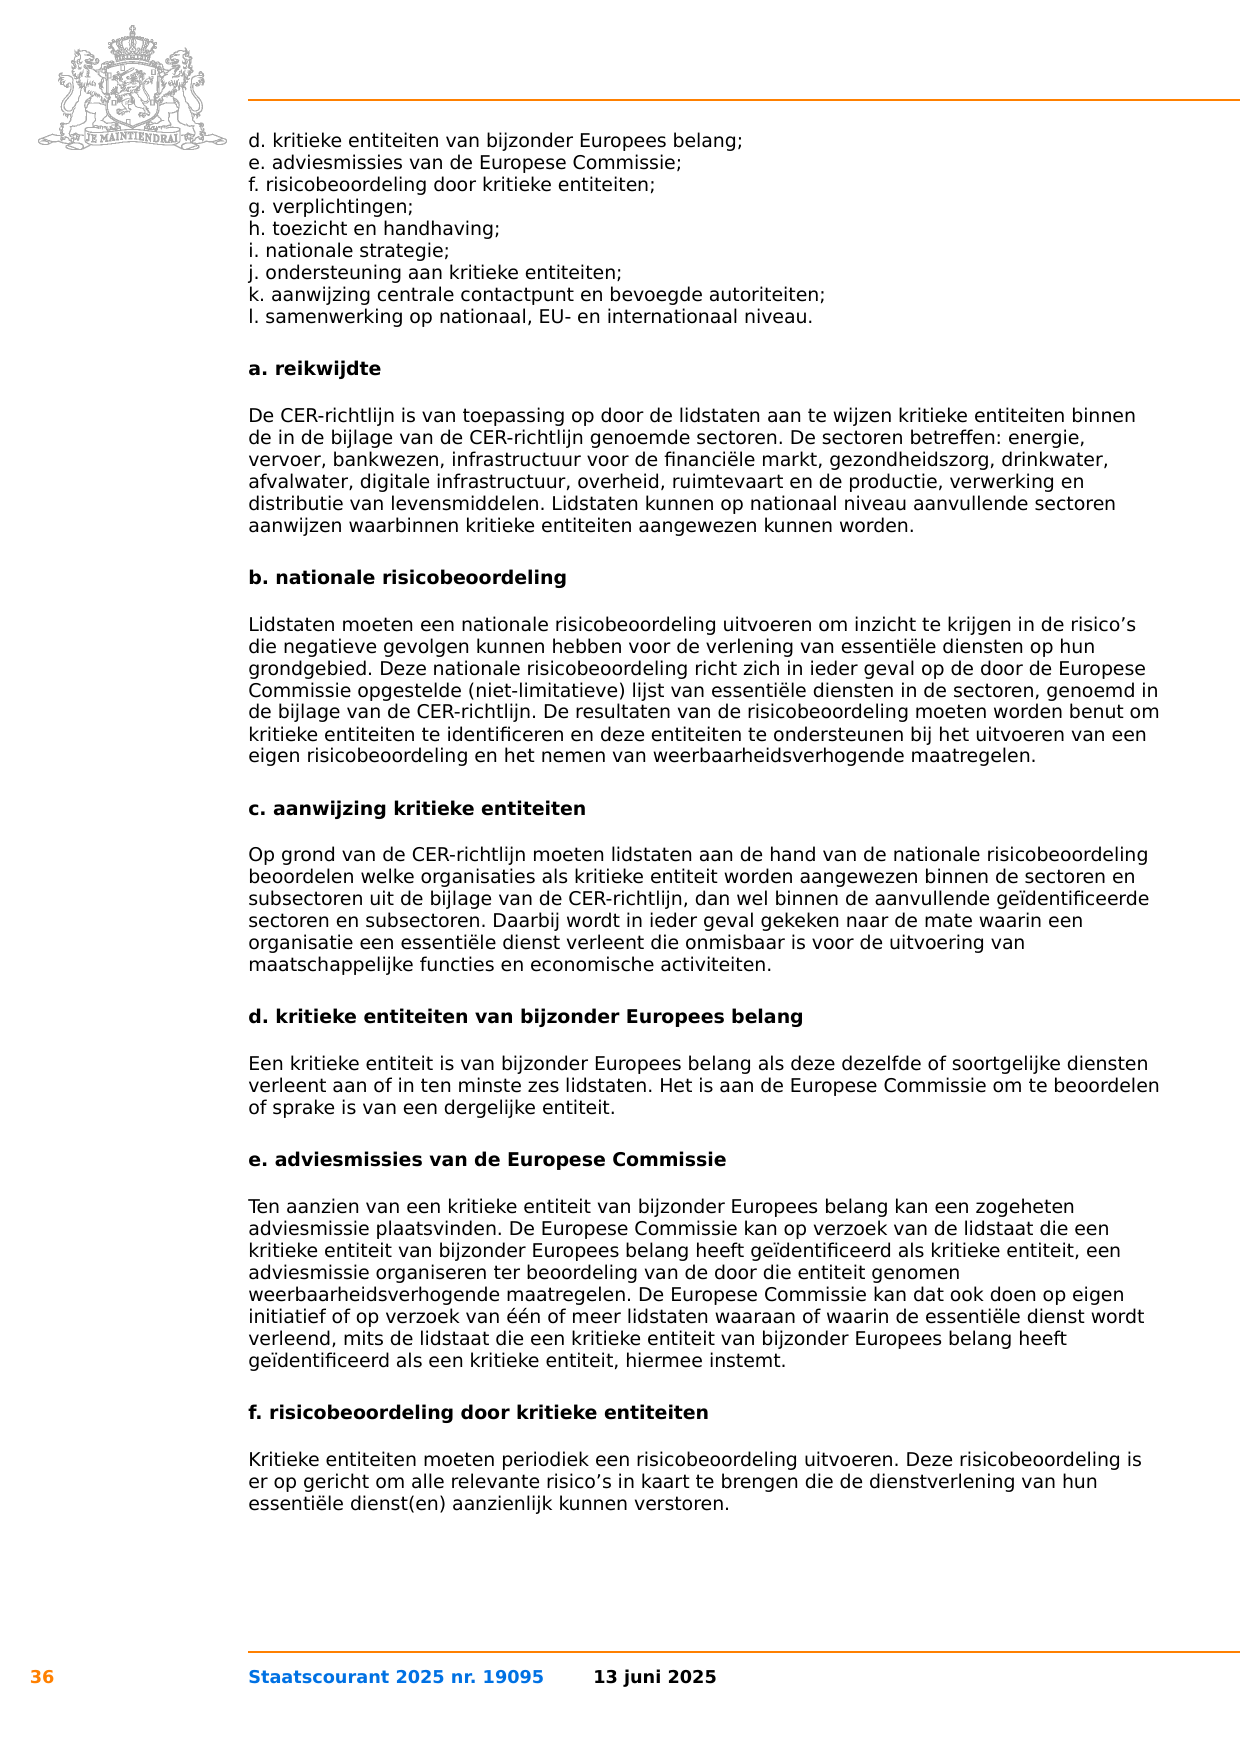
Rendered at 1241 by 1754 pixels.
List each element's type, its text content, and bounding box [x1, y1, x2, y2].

subtitle a. reikwijdte [248, 358, 1163, 380]
text Op grond van de CER-richtlijn moeten lidstaten aan de hand van de nationale risicobeoordeling beoordelen welke organisaties als kritieke entiteit worden aangewezen binnen de sectoren en subsectoren uit de bijlage van de CER-richtlijn, dan wel binnen de aanvullende geïdentificeerde sectoren en subsectoren. Daarbij wordt in ieder geval gekeken naar de mate waarin een organisatie een essentiële dienst verleent die onmisbaar is voor de uitvoering van maatschappelijke functies en economische activiteiten. [248, 844, 1163, 976]
text Ten aanzien van een kritieke entiteit van bijzonder Europees belang kan een zogeheten adviesmissie plaatsvinden. De Europese Commissie kan op verzoek van de lidstaat die een kritieke entiteit van bijzonder Europees belang heeft geïdentificeerd als kritieke entiteit, een adviesmissie organiseren ter beoordeling van de door die entiteit genomen weerbaarheidsverhogende maatregelen. De Europese Commissie kan dat ook doen op eigen initiatief of op verzoek van één of meer lidstaten waaraan of waarin de essentiële dienst wordt verleend, mits de lidstaat die een kritieke entiteit van bijzonder Europees belang heeft geïdentificeerd als een kritieke entiteit, hiermee instemt. [248, 1196, 1163, 1372]
subtitle c. aanwijzing kritieke entiteiten [248, 797, 1163, 819]
picture [38, 25, 227, 150]
text i. nationale strategie; [248, 240, 1163, 262]
text d. kritieke entiteiten van bijzonder Europees belang; [248, 130, 1163, 152]
text g. verplichtingen; [248, 196, 1163, 218]
text Een kritieke entiteit is van bijzonder Europees belang als deze dezelfde of soortgelijke diensten verleent aan of in ten minste zes lidstaten. Het is aan de Europese Commissie om te beoordelen of sprake is van een dergelijke entiteit. [248, 1053, 1163, 1119]
text l. samenwerking op nationaal, EU- en internationaal niveau. [248, 306, 1163, 328]
text De CER-richtlijn is van toepassing op door de lidstaten aan te wijzen kritieke entiteiten binnen de in de bijlage van de CER-richtlijn genoemde sectoren. De sectoren betreffen: energie, vervoer, bankwezen, infrastructuur voor de financiële markt, gezondheidszorg, drinkwater, afvalwater, digitale infrastructuur, overheid, ruimtevaart en de productie, verwerking en distributie van levensmiddelen. Lidstaten kunnen op nationaal niveau aanvullende sectoren aanwijzen waarbinnen kritieke entiteiten aangewezen kunnen worden. [248, 405, 1163, 537]
subtitle b. nationale risicobeoordeling [248, 567, 1163, 588]
subtitle f. risicobeoordeling door kritieke entiteiten [248, 1402, 1163, 1424]
subtitle e. adviesmissies van de Europese Commissie [248, 1149, 1163, 1171]
subtitle d. kritieke entiteiten van bijzonder Europees belang [248, 1006, 1163, 1028]
text h. toezicht en handhaving; [248, 218, 1163, 240]
text j. ondersteuning aan kritieke entiteiten; [248, 262, 1163, 284]
text Kritieke entiteiten moeten periodiek een risicobeoordeling uitvoeren. Deze risicobeoordeling is er op gericht om alle relevante risico’s in kaart te brengen die de dienstverlening van hun essentiële dienst(en) aanzienlijk kunnen verstoren. [248, 1449, 1163, 1515]
text f. risicobeoordeling door kritieke entiteiten; [248, 174, 1163, 196]
text Lidstaten moeten een nationale risicobeoordeling uitvoeren om inzicht te krijgen in de risico’s die negatieve gevolgen kunnen hebben voor de verlening van essentiële diensten op hun grondgebied. Deze nationale risicobeoordeling richt zich in ieder geval op de door de Europese Commissie opgestelde (niet-limitatieve) lijst van essentiële diensten in de sectoren, genoemd in de bijlage van de CER-richtlijn. De resultaten van de risicobeoordeling moeten worden benut om kritieke entiteiten te identificeren en deze entiteiten te ondersteunen bij het uitvoeren van een eigen risicobeoordeling en het nemen van weerbaarheidsverhogende maatregelen. [248, 613, 1163, 767]
text e. adviesmissies van de Europese Commissie; [248, 152, 1163, 174]
text k. aanwijzing centrale contactpunt en bevoegde autoriteiten; [248, 284, 1163, 306]
